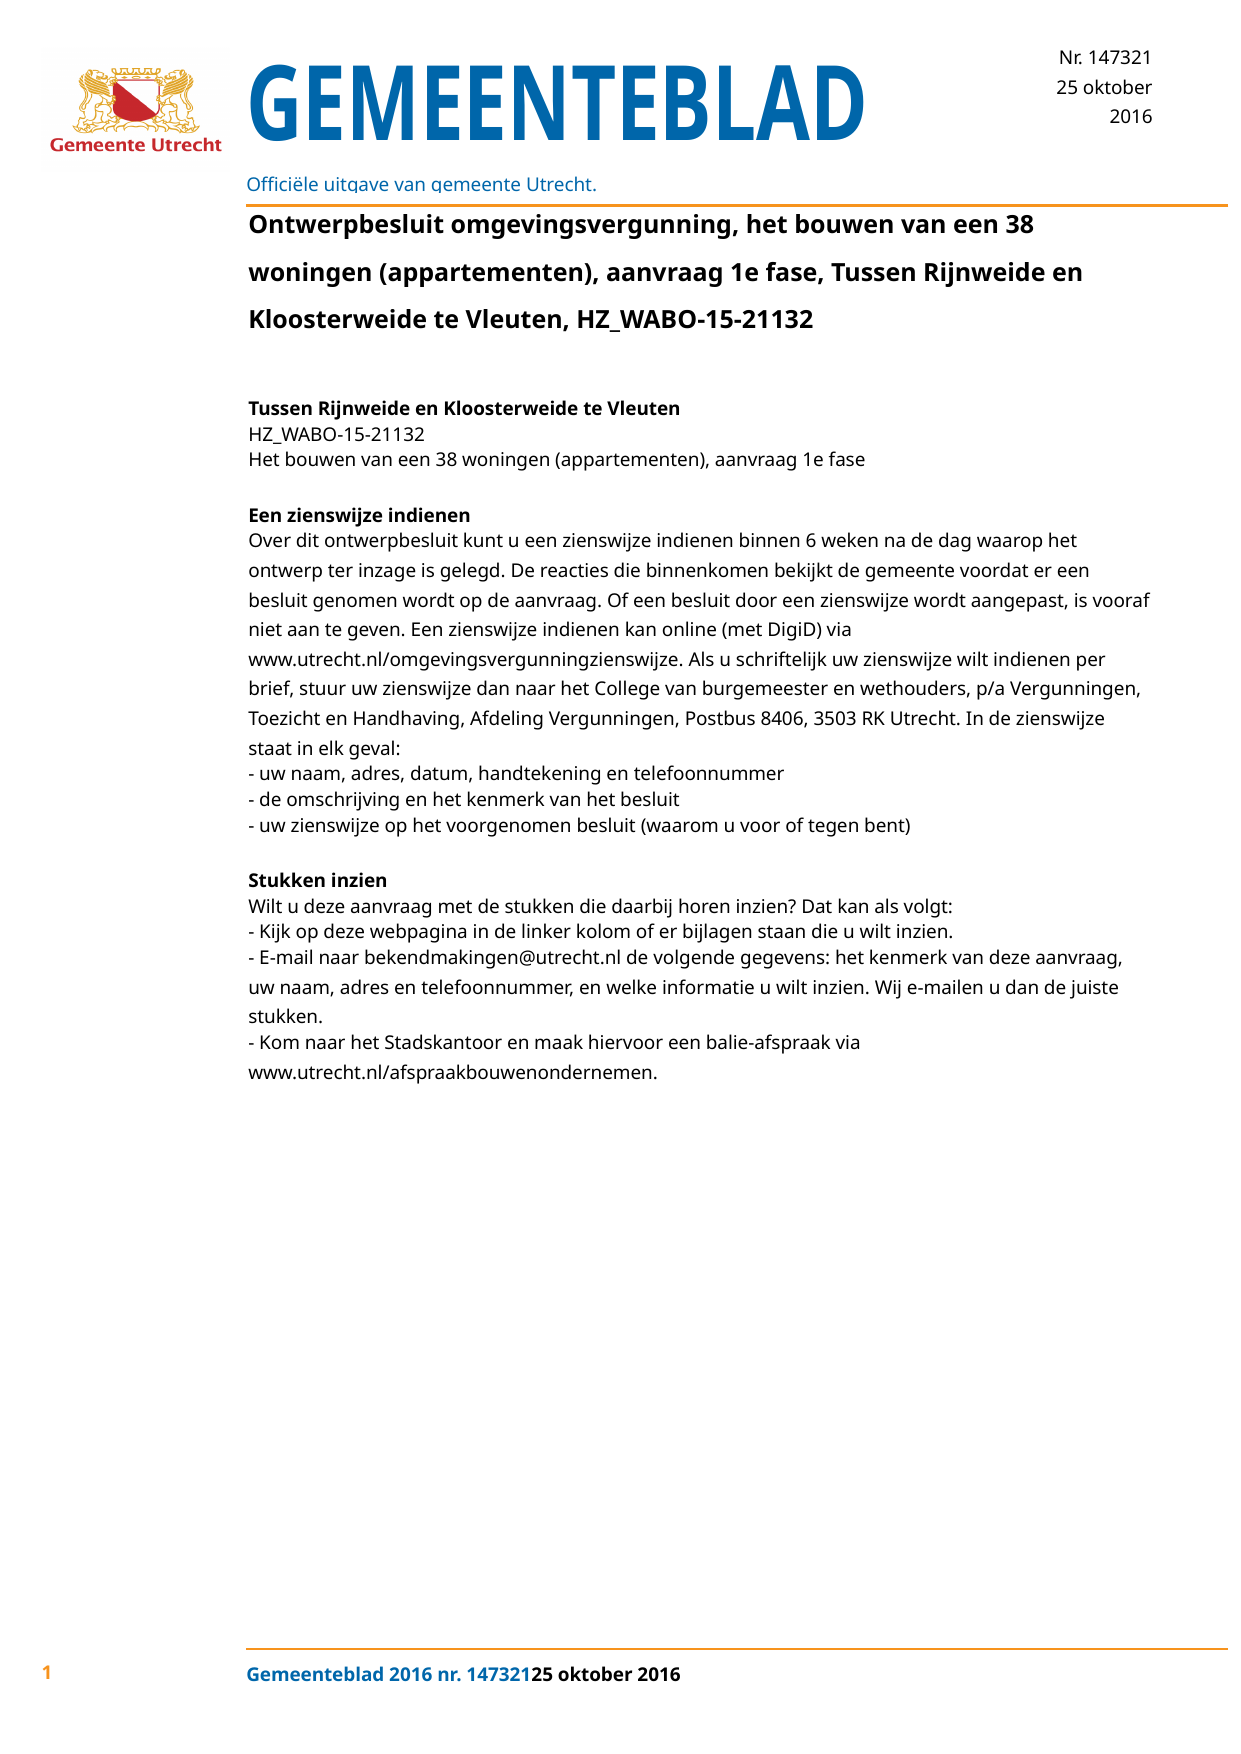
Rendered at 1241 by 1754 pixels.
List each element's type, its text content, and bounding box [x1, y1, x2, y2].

table_cell - Kijk op deze webpagina in de linker kolom of er bijlagen staan die u wilt inzien. [248, 919, 1152, 944]
table_cell - uw zienswijze op het voorgenomen besluit (waarom u voor of tegen bent) [248, 812, 1152, 867]
table_cell - Kom naar het Stadskantoor en maak hiervoor een balie-afspraak via www.utrecht.nl/afspraakbouwenondernemen. [248, 1029, 1152, 1085]
table_cell Wilt u deze aanvraag met de stukken die daarbij horen inzien? Dat kan als volgt: [248, 893, 1152, 919]
table_cell - de omschrijving en het kenmerk van het besluit [248, 786, 1152, 812]
table_header Tussen Rijnweide en Kloosterweide te Vleuten [248, 395, 1152, 421]
picture [41, 47, 231, 172]
table_cell Het bouwen van een 38 woningen (appartementen), aanvraag 1e fase [248, 447, 1152, 502]
table_cell - E-mail naar bekendmakingen@utrecht.nl de volgende gegevens: het kenmerk van deze aanvraag, uw naam, adres en telefoonnummer, en welke informatie u wilt inzien. Wij e-mailen u dan de juiste stukken. [248, 945, 1152, 1029]
table_cell HZ_WABO-15-21132 [248, 421, 1152, 447]
table_cell Over dit ontwerpbesluit kunt u een zienswijze indienen binnen 6 weken na de dag waarop het ontwerp ter inzage is gelegd. De reacties die binnenkomen bekijkt de gemeente voordat er een besluit genomen wordt op de aanvraag. Of een besluit door een zienswijze wordt aangepast, is vooraf niet aan te geven. Een zienswijze indienen kan online (met DigiD) via www.utrecht.nl/omgevingsvergunningzienswijze. Als u schriftelijk uw zienswijze wilt indienen per brief, stuur uw zienswijze dan naar het College van burgemeester en wethouders, p/a Vergunningen, Toezicht en Handhaving, Afdeling Vergunningen, Postbus 8406, 3503 RK Utrecht. In de zienswijze staat in elk geval: [248, 528, 1152, 761]
table_cell - uw naam, adres, datum, handtekening en telefoonnummer [248, 761, 1152, 786]
table_cell Stukken inzien [248, 867, 1152, 893]
text Ontwerpbesluit omgevingsvergunning, het bouwen van een 38 woningen (appartementen), aanvraag 1e fase, Tussen Rijnweide en Kloosterweide te Vleuten, HZ_WABO-15-21132 [248, 207, 1152, 336]
table_cell Een zienswijze indienen [248, 502, 1152, 528]
